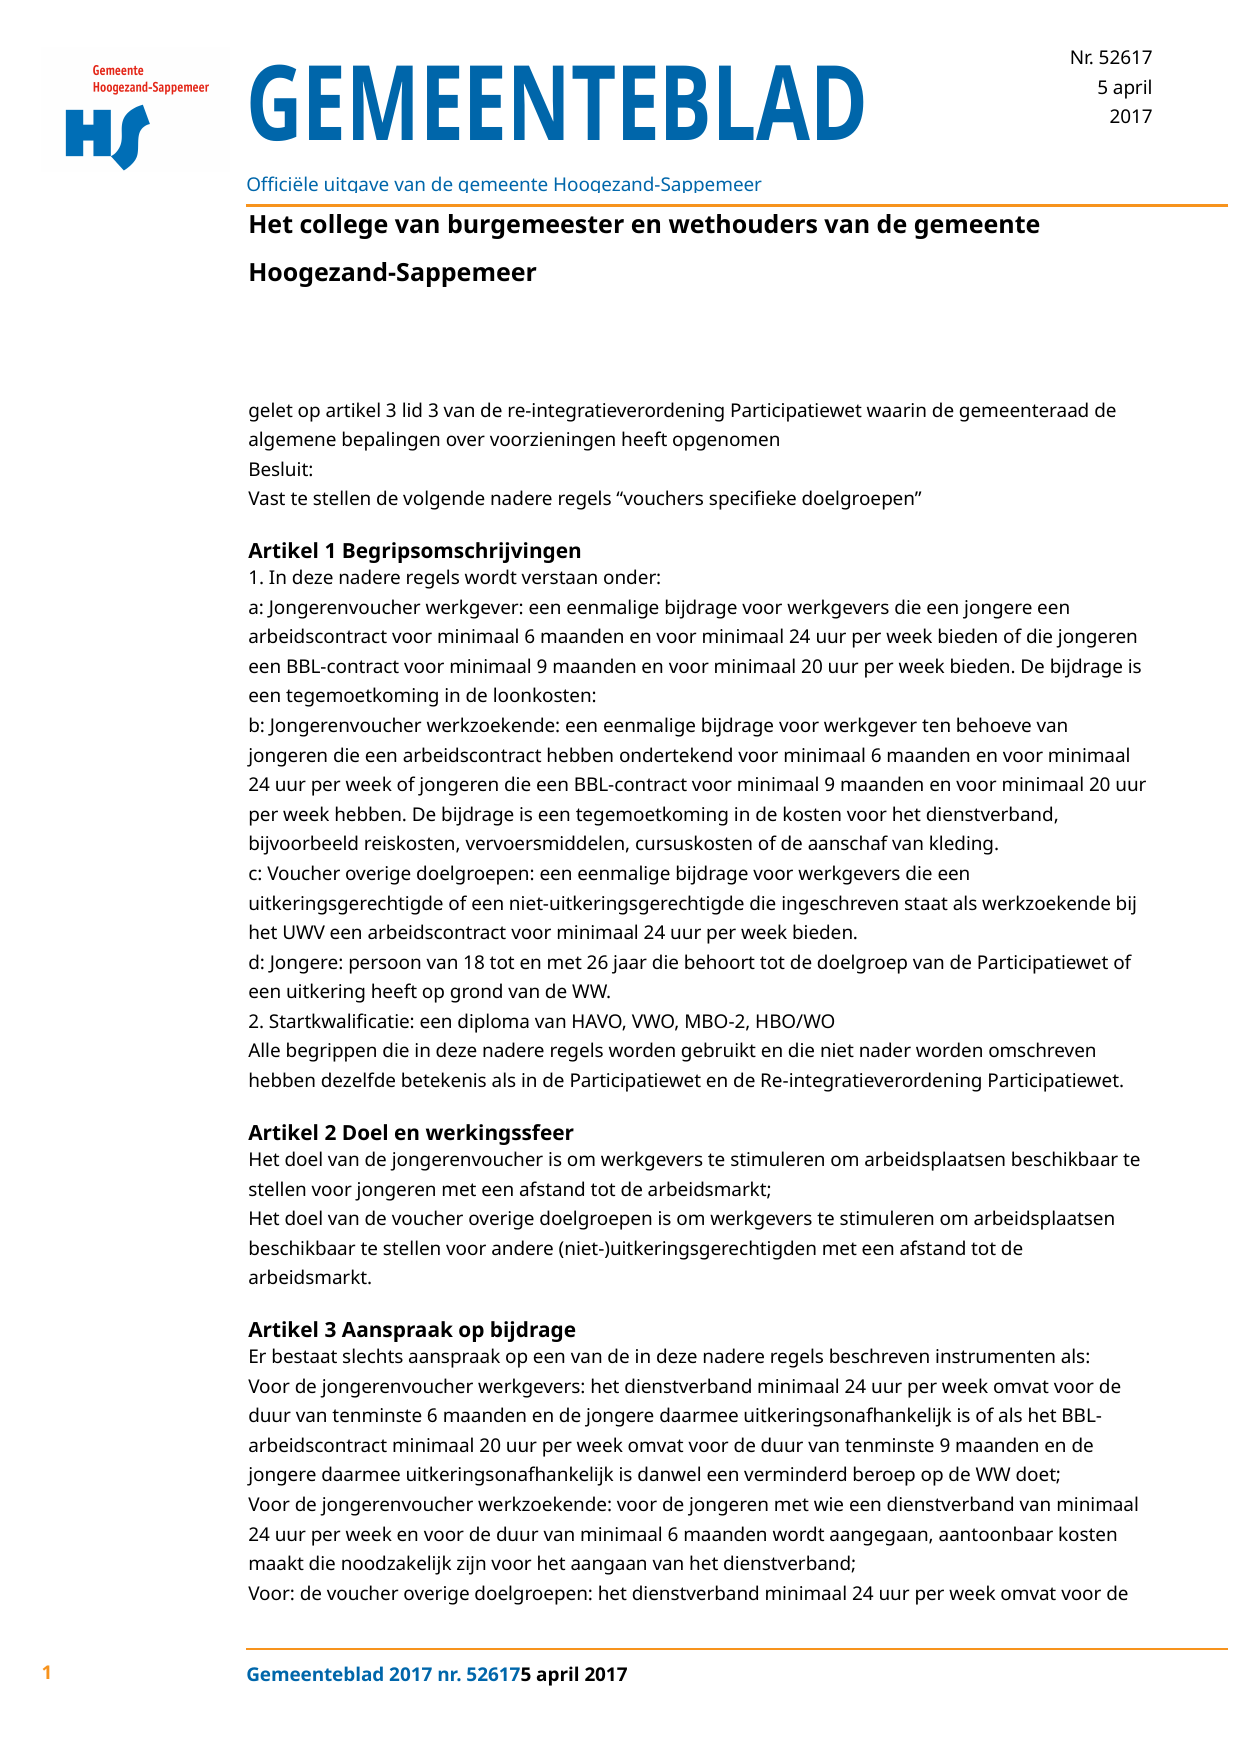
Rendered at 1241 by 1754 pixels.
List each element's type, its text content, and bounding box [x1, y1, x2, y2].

text Besluit: [248, 456, 1152, 482]
text a: Jongerenvoucher werkgever: een eenmalige bijdrage voor werkgevers die een jongere een arbeidscontract voor minimaal 6 maanden en voor minimaal 24 uur per week bieden of die jongeren een BBL-contract voor minimaal 9 maanden en voor minimaal 20 uur per week bieden. De bijdrage is een tegemoetkoming in de loonkosten: [248, 594, 1152, 708]
picture [41, 47, 231, 172]
text Artikel 1 Begripsomschrijvingen [248, 536, 1152, 564]
text Het doel van de jongerenvoucher is om werkgevers te stimuleren om arbeidsplaatsen beschikbaar te stellen voor jongeren met een afstand tot de arbeidsmarkt; [248, 1146, 1152, 1201]
text Alle begrippen die in deze nadere regels worden gebruikt en die niet nader worden omschreven hebben dezelfde betekenis als in de Participatiewet en de Re-integratieverordening Participatiewet. [248, 1038, 1152, 1093]
text 1. In deze nadere regels wordt verstaan onder: [248, 564, 1152, 590]
text Er bestaat slechts aanspraak op een van de in deze nadere regels beschreven instrumenten als: [248, 1343, 1152, 1369]
text Artikel 2 Doel en werkingssfeer [248, 1118, 1152, 1146]
text gelet op artikel 3 lid 3 van de re-integratieverordening Participatiewet waarin de gemeenteraad de algemene bepalingen over voorzieningen heeft opgenomen [248, 397, 1152, 452]
text Het doel van de voucher overige doelgroepen is om werkgevers te stimuleren om arbeidsplaatsen beschikbaar te stellen voor andere (niet-)uitkeringsgerechtigden met een afstand tot de arbeidsmarkt. [248, 1205, 1152, 1290]
text Voor: de voucher overige doelgroepen: het dienstverband minimaal 24 uur per week omvat voor de [248, 1580, 1152, 1606]
text Vast te stellen de volgende nadere regels “vouchers specifieke doelgroepen” [248, 486, 1152, 511]
text Voor de jongerenvoucher werkzoekende: voor de jongeren met wie een dienstverband van minimaal 24 uur per week en voor de duur van minimaal 6 maanden wordt aangegaan, aantoonbaar kosten maakt die noodzakelijk zijn voor het aangaan van het dienstverband; [248, 1491, 1152, 1576]
text Het college van burgemeester en wethouders van de gemeente Hoogezand-Sappemeer [248, 207, 1152, 288]
text c: Voucher overige doelgroepen: een eenmalige bijdrage voor werkgevers die een uitkeringsgerechtigde of een niet-uitkeringsgerechtigde die ingeschreven staat als werkzoekende bij het UWV een arbeidscontract voor minimaal 24 uur per week bieden. [248, 860, 1152, 945]
text 2. Startkwalificatie: een diploma van HAVO, VWO, MBO-2, HBO/WO [248, 1008, 1152, 1034]
text d: Jongere: persoon van 18 tot en met 26 jaar die behoort tot de doelgroep van de Participatiewet of een uitkering heeft op grond van de WW. [248, 949, 1152, 1004]
text Voor de jongerenvoucher werkgevers: het dienstverband minimaal 24 uur per week omvat voor de duur van tenminste 6 maanden en de jongere daarmee uitkeringsonafhankelijk is of als het BBL-arbeidscontract minimaal 20 uur per week omvat voor de duur van tenminste 9 maanden en de jongere daarmee uitkeringsonafhankelijk is danwel een verminderd beroep op de WW doet; [248, 1373, 1152, 1487]
text b: Jongerenvoucher werkzoekende: een eenmalige bijdrage voor werkgever ten behoeve van jongeren die een arbeidscontract hebben ondertekend voor minimaal 6 maanden en voor minimaal 24 uur per week of jongeren die een BBL-contract voor minimaal 9 maanden en voor minimaal 20 uur per week hebben. De bijdrage is een tegemoetkoming in de kosten voor het dienstverband, bijvoorbeeld reiskosten, vervoersmiddelen, cursuskosten of de aanschaf van kleding. [248, 712, 1152, 856]
text Artikel 3 Aanspraak op bijdrage [248, 1315, 1152, 1343]
